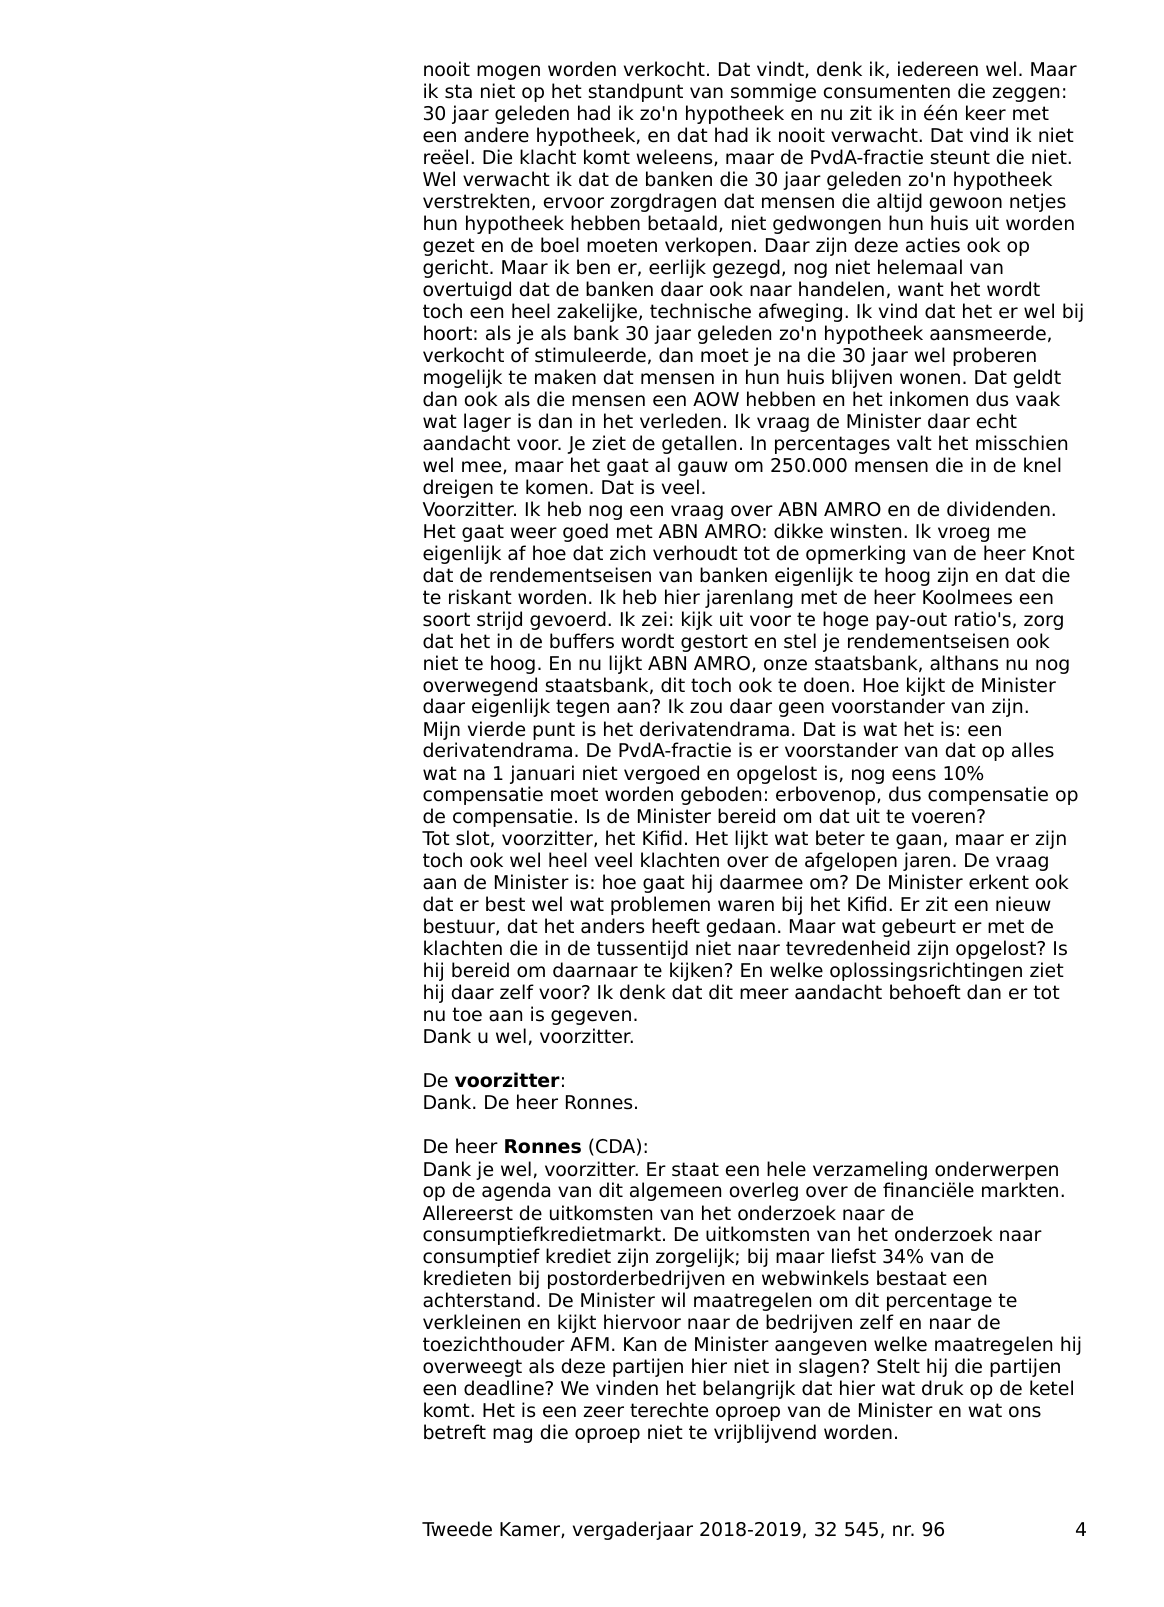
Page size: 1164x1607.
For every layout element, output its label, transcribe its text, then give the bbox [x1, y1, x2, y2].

text Tot slot, voorzitter, het Kifid. Het lijkt wat beter te gaan, maar er zijn toch ook wel heel veel klachten over de afgelopen jaren. De vraag aan de Minister is: hoe gaat hij daarmee om? De Minister erkent ook dat er best wel wat problemen waren bij het Kifid. Er zit een nieuw bestuur, dat het anders heeft gedaan. Maar wat gebeurt er met de klachten die in de tussentijd niet naar tevredenheid zijn opgelost? Is hij bereid om daarnaar te kijken? En welke oplossingsrichtingen ziet hij daar zelf voor? Ik denk dat dit meer aandacht behoeft dan er tot nu toe aan is gegeven. [422, 828, 1087, 1026]
text Dank je wel, voorzitter. Er staat een hele verzameling onderwerpen op de agenda van dit algemeen overleg over de financiële markten. Allereerst de uitkomsten van het onderzoek naar de consumptiefkredietmarkt. De uitkomsten van het onderzoek naar consumptief krediet zijn zorgelijk; bij maar liefst 34% van de kredieten bij postorderbedrijven en webwinkels bestaat een achterstand. De Minister wil maatregelen om dit percentage te verkleinen en kijkt hiervoor naar de bedrijven zelf en naar de toezichthouder AFM. Kan de Minister aangeven welke maatregelen hij overweegt als deze partijen hier niet in slagen? Stelt hij die partijen een deadline? We vinden het belangrijk dat hier wat druk op de ketel komt. Het is een zeer terechte oproep van de Minister en wat ons betreft mag die oproep niet te vrijblijvend worden. [422, 1158, 1087, 1444]
text Dank. De heer Ronnes. [422, 1092, 1087, 1114]
text De heer Ronnes (CDA): [422, 1136, 1087, 1158]
text Dank u wel, voorzitter. [422, 1026, 1087, 1048]
text Mijn vierde punt is het derivatendrama. Dat is wat het is: een derivatendrama. De PvdA-fractie is er voorstander van dat op alles wat na 1 januari niet vergoed en opgelost is, nog eens 10% compensatie moet worden geboden: erbovenop, dus compensatie op de compensatie. Is de Minister bereid om dat uit te voeren? [422, 718, 1087, 828]
text nooit mogen worden verkocht. Dat vindt, denk ik, iedereen wel. Maar ik sta niet op het standpunt van sommige consumenten die zeggen: 30 jaar geleden had ik zo'n hypotheek en nu zit ik in één keer met een andere hypotheek, en dat had ik nooit verwacht. Dat vind ik niet reëel. Die klacht komt weleens, maar de PvdA-fractie steunt die niet. Wel verwacht ik dat de banken die 30 jaar geleden zo'n hypotheek verstrekten, ervoor zorgdragen dat mensen die altijd gewoon netjes hun hypotheek hebben betaald, niet gedwongen hun huis uit worden gezet en de boel moeten verkopen. Daar zijn deze acties ook op gericht. Maar ik ben er, eerlijk gezegd, nog niet helemaal van overtuigd dat de banken daar ook naar handelen, want het wordt toch een heel zakelijke, technische afweging. Ik vind dat het er wel bij hoort: als je als bank 30 jaar geleden zo'n hypotheek aansmeerde, verkocht of stimuleerde, dan moet je na die 30 jaar wel proberen mogelijk te maken dat mensen in hun huis blijven wonen. Dat geldt dan ook als die mensen een AOW hebben en het inkomen dus vaak wat lager is dan in het verleden. Ik vraag de Minister daar echt aandacht voor. Je ziet de getallen. In percentages valt het misschien wel mee, maar het gaat al gauw om 250.000 mensen die in de knel dreigen te komen. Dat is veel. [422, 59, 1087, 499]
text De voorzitter: [422, 1070, 1087, 1092]
text Voorzitter. Ik heb nog een vraag over ABN AMRO en de dividenden. Het gaat weer goed met ABN AMRO: dikke winsten. Ik vroeg me eigenlijk af hoe dat zich verhoudt tot de opmerking van de heer Knot dat de rendementseisen van banken eigenlijk te hoog zijn en dat die te riskant worden. Ik heb hier jarenlang met de heer Koolmees een soort strijd gevoerd. Ik zei: kijk uit voor te hoge pay-out ratio's, zorg dat het in de buffers wordt gestort en stel je rendementseisen ook niet te hoog. En nu lijkt ABN AMRO, onze staatsbank, althans nu nog overwegend staatsbank, dit toch ook te doen. Hoe kijkt de Minister daar eigenlijk tegen aan? Ik zou daar geen voorstander van zijn. [422, 499, 1087, 718]
